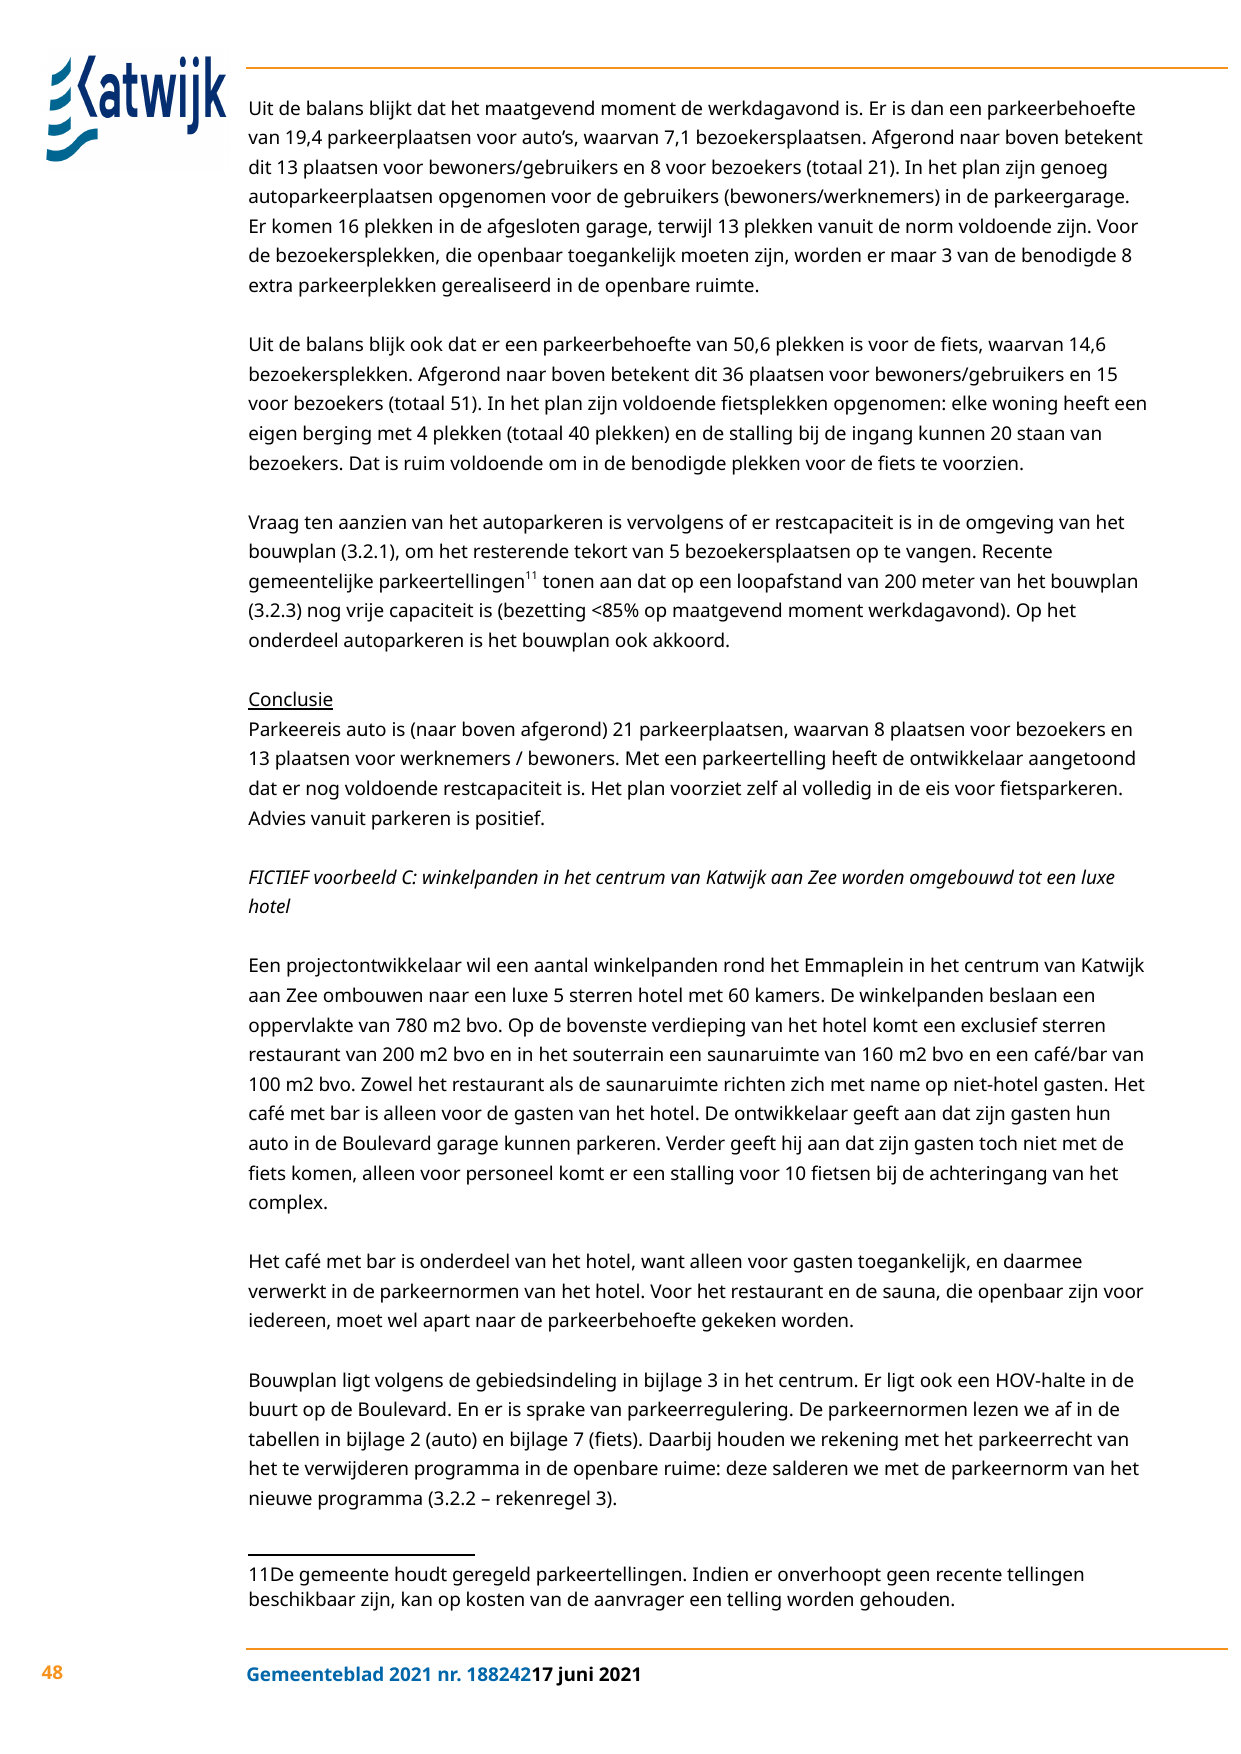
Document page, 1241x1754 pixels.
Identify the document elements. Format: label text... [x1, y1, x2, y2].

text Het café met bar is onderdeel van het hotel, want alleen voor gasten toegankelijk, en daarmee verwerkt in de parkeernormen van het hotel. Voor het restaurant en de sauna, die openbaar zijn voor iedereen, moet wel apart naar de parkeerbehoefte gekeken worden. [248, 1248, 1152, 1333]
text Parkeereis auto is (naar boven afgerond) 21 parkeerplaatsen, waarvan 8 plaatsen voor bezoekers en 13 plaatsen voor werknemers / bewoners. Met een parkeertelling heeft de ontwikkelaar aangetoond dat er nog voldoende restcapaciteit is. Het plan voorziet zelf al volledig in de eis voor fietsparkeren. Advies vanuit parkeren is positief. [248, 716, 1152, 831]
text Bouwplan ligt volgens de gebiedsindeling in bijlage 3 in het centrum. Er ligt ook een HOV-halte in de buurt op de Boulevard. En er is sprake van parkeerregulering. De parkeernormen lezen we af in de tabellen in bijlage 2 (auto) en bijlage 7 (fiets). Daarbij houden we rekening met het parkeerrecht van het te verwijderen programma in de openbare ruime: deze salderen we met de parkeernorm van het nieuwe programma (3.2.2 – rekenregel 3). [248, 1367, 1152, 1511]
text Conclusie [248, 686, 1152, 712]
text Uit de balans blijkt dat het maatgevend moment de werkdagavond is. Er is dan een parkeerbehoefte van 19,4 parkeerplaatsen voor auto’s, waarvan 7,1 bezoekersplaatsen. Afgerond naar boven betekent dit 13 plaatsen voor bewoners/gebruikers en 8 voor bezoekers (totaal 21). In het plan zijn genoeg autoparkeerplaatsen opgenomen voor de gebruikers (bewoners/werknemers) in de parkeergarage. Er komen 16 plekken in de afgesloten garage, terwijl 13 plekken vanuit de norm voldoende zijn. Voor de bezoekersplekken, die openbaar toegankelijk moeten zijn, worden er maar 3 van de benodigde 8 extra parkeerplekken gerealiseerd in de openbare ruimte. [248, 95, 1152, 298]
text Een projectontwikkelaar wil een aantal winkelpanden rond het Emmaplein in het centrum van Katwijk aan Zee ombouwen naar een luxe 5 sterren hotel met 60 kamers. De winkelpanden beslaan een oppervlakte van 780 m2 bvo. Op de bovenste verdieping van het hotel komt een exclusief sterren restaurant van 200 m2 bvo en in het souterrain een saunaruimte van 160 m2 bvo en een café/bar van 100 m2 bvo. Zowel het restaurant als de saunaruimte richten zich met name op niet-hotel gasten. Het café met bar is alleen voor de gasten van het hotel. De ontwikkelaar geeft aan dat zijn gasten hun auto in de Boulevard garage kunnen parkeren. Verder geeft hij aan dat zijn gasten toch niet met de fiets komen, alleen voor personeel komt er een stalling voor 10 fietsen bij de achteringang van het complex. [248, 953, 1152, 1215]
text Uit de balans blijk ook dat er een parkeerbehoefte van 50,6 plekken is voor de fiets, waarvan 14,6 bezoekersplekken. Afgerond naar boven betekent dit 36 plaatsen voor bewoners/gebruikers en 15 voor bezoekers (totaal 51). In het plan zijn voldoende fietsplekken opgenomen: elke woning heeft een eigen berging met 4 plekken (totaal 40 plekken) en de stalling bij de ingang kunnen 20 staan van bezoekers. Dat is ruim voldoende om in de benodigde plekken voor de fiets te voorzien. [248, 331, 1152, 476]
text De gemeente houdt geregeld parkeertellingen. Indien er onverhoopt geen recente tellingen beschikbaar zijn, kan op kosten van de aanvrager een telling worden gehouden. [248, 1561, 1152, 1612]
text FICTIEF voorbeeld C: winkelpanden in het centrum van Katwijk aan Zee worden omgebouwd tot een luxe hotel [248, 864, 1152, 919]
text Vraag ten aanzien van het autoparkeren is vervolgens of er restcapaciteit is in de omgeving van het bouwplan (3.2.1), om het resterende tekort van 5 bezoekersplaatsen op te vangen. Recente gemeentelijke parkeertellingen tonen aan dat op een loopafstand van 200 meter van het bouwplan (3.2.3) nog vrije capaciteit is (bezetting <85% op maatgevend moment werkdagavond). Op het onderdeel autoparkeren is het bouwplan ook akkoord. [248, 509, 1152, 653]
picture [41, 47, 231, 172]
